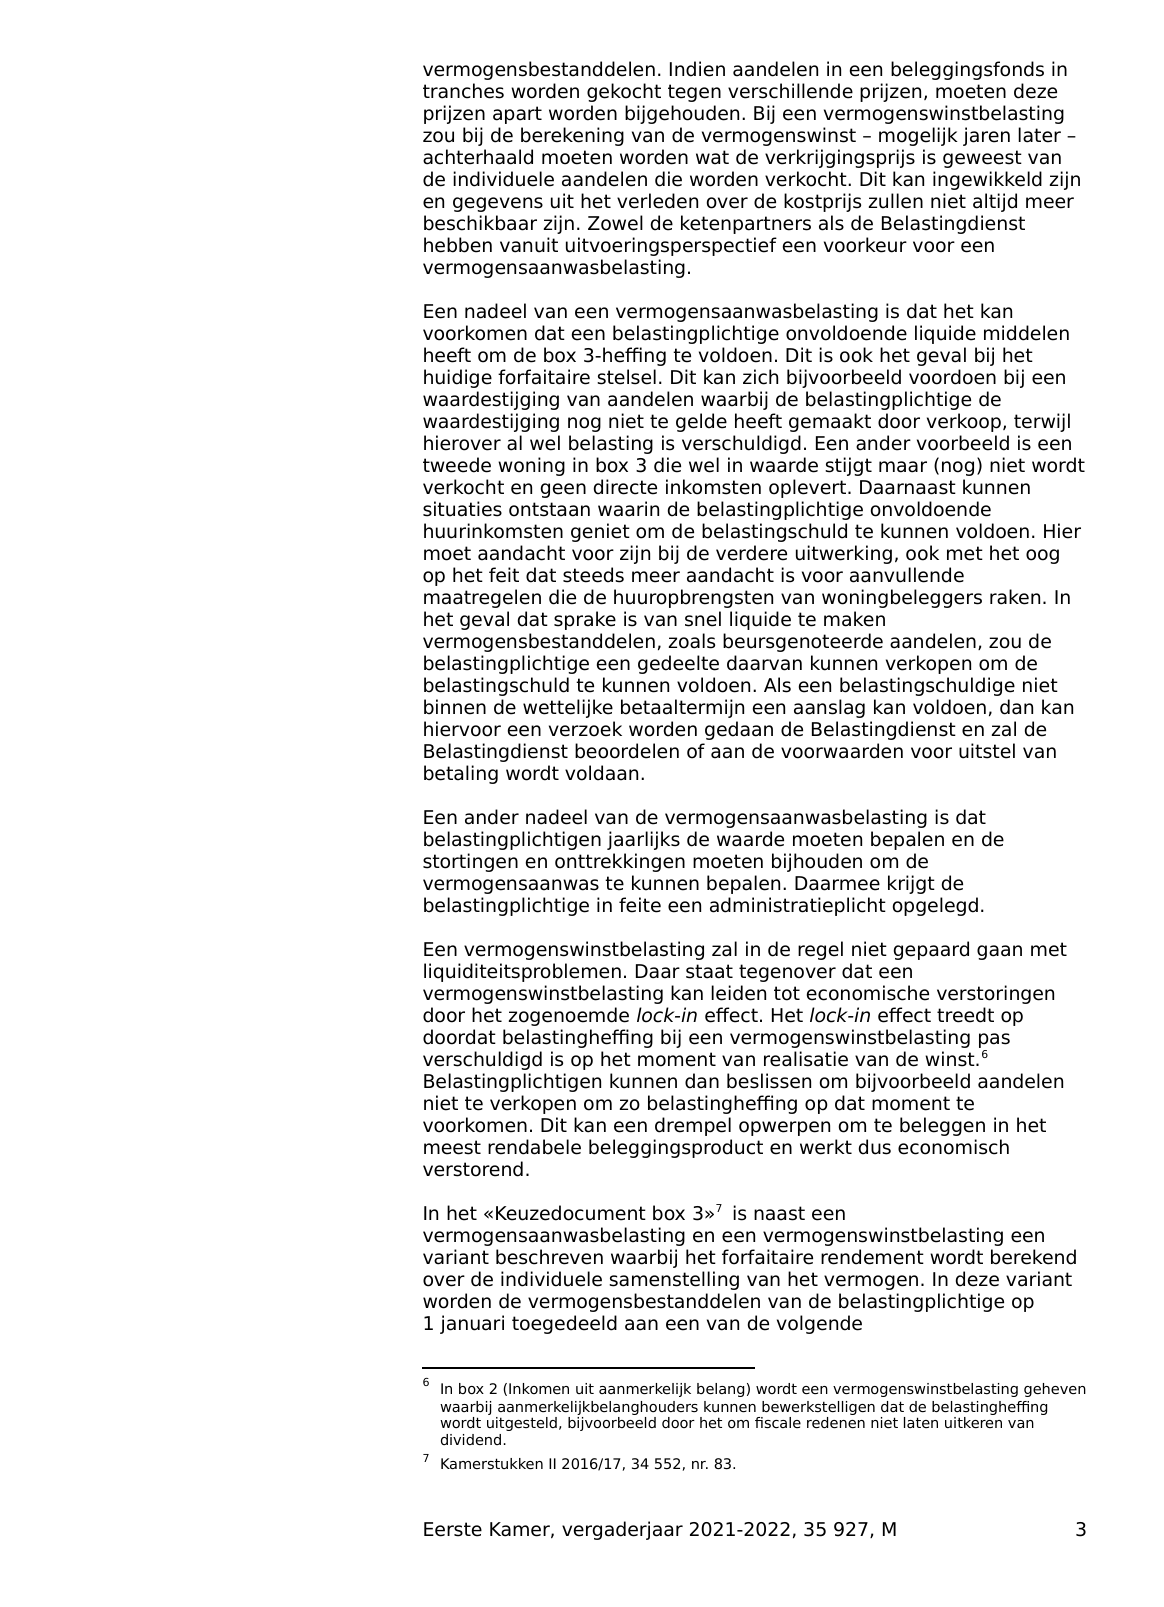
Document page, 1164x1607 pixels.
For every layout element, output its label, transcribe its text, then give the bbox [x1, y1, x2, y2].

text Een vermogenswinstbelasting zal in de regel niet gepaard gaan met liquiditeitsproblemen. Daar staat tegenover dat een vermogenswinstbelasting kan leiden tot economische verstoringen door het zogenoemde lock-in effect. Het lock-in effect treedt op doordat belastingheffing bij een vermogenswinstbelasting pas verschuldigd is op het moment van realisatie van de winst. Belastingplichtigen kunnen dan beslissen om bijvoorbeeld aandelen niet te verkopen om zo belastingheffing op dat moment te voorkomen. Dit kan een drempel opwerpen om te beleggen in het meest rendabele beleggingsproduct en werkt dus economisch verstorend. [422, 939, 1087, 1181]
text In het «Keuzedocument box 3» is naast een vermogensaanwasbelasting en een vermogenswinstbelasting een variant beschreven waarbij het forfaitaire rendement wordt berekend over de individuele samenstelling van het vermogen. In deze variant worden de vermogensbestanddelen van de belastingplichtige op 1 januari toegedeeld aan een van de volgende [422, 1203, 1087, 1335]
text vermogensbestanddelen. Indien aandelen in een beleggingsfonds in tranches worden gekocht tegen verschillende prijzen, moeten deze prijzen apart worden bijgehouden. Bij een vermogenswinstbelasting zou bij de berekening van de vermogenswinst – mogelijk jaren later – achterhaald moeten worden wat de verkrijgingsprijs is geweest van de individuele aandelen die worden verkocht. Dit kan ingewikkeld zijn en gegevens uit het verleden over de kostprijs zullen niet altijd meer beschikbaar zijn. Zowel de ketenpartners als de Belastingdienst hebben vanuit uitvoeringsperspectief een voorkeur voor een vermogensaanwasbelasting. [422, 59, 1087, 279]
text Kamerstukken II 2016/17, 34 552, nr. 83. [422, 1452, 1087, 1474]
text Een ander nadeel van de vermogensaanwasbelasting is dat belastingplichtigen jaarlijks de waarde moeten bepalen en de stortingen en onttrekkingen moeten bijhouden om de vermogensaanwas te kunnen bepalen. Daarmee krijgt de belastingplichtige in feite een administratieplicht opgelegd. [422, 807, 1087, 917]
text Een nadeel van een vermogensaanwasbelasting is dat het kan voorkomen dat een belastingplichtige onvoldoende liquide middelen heeft om de box 3-heffing te voldoen. Dit is ook het geval bij het huidige forfaitaire stelsel. Dit kan zich bijvoorbeeld voordoen bij een waardestijging van aandelen waarbij de belastingplichtige de waardestijging nog niet te gelde heeft gemaakt door verkoop, terwijl hierover al wel belasting is verschuldigd. Een ander voorbeeld is een tweede woning in box 3 die wel in waarde stijgt maar (nog) niet wordt verkocht en geen directe inkomsten oplevert. Daarnaast kunnen situaties ontstaan waarin de belastingplichtige onvoldoende huurinkomsten geniet om de belastingschuld te kunnen voldoen. Hier moet aandacht voor zijn bij de verdere uitwerking, ook met het oog op het feit dat steeds meer aandacht is voor aanvullende maatregelen die de huuropbrengsten van woningbeleggers raken. In het geval dat sprake is van snel liquide te maken vermogensbestanddelen, zoals beursgenoteerde aandelen, zou de belastingplichtige een gedeelte daarvan kunnen verkopen om de belastingschuld te kunnen voldoen. Als een belastingschuldige niet binnen de wettelijke betaaltermijn een aanslag kan voldoen, dan kan hiervoor een verzoek worden gedaan de Belastingdienst en zal de Belastingdienst beoordelen of aan de voorwaarden voor uitstel van betaling wordt voldaan. [422, 301, 1087, 784]
text In box 2 (Inkomen uit aanmerkelijk belang) wordt een vermogenswinstbelasting geheven waarbij aanmerkelijkbelanghouders kunnen bewerkstelligen dat de belastingheffing wordt uitgesteld, bijvoorbeeld door het om fiscale redenen niet laten uitkeren van dividend. [422, 1377, 1087, 1449]
